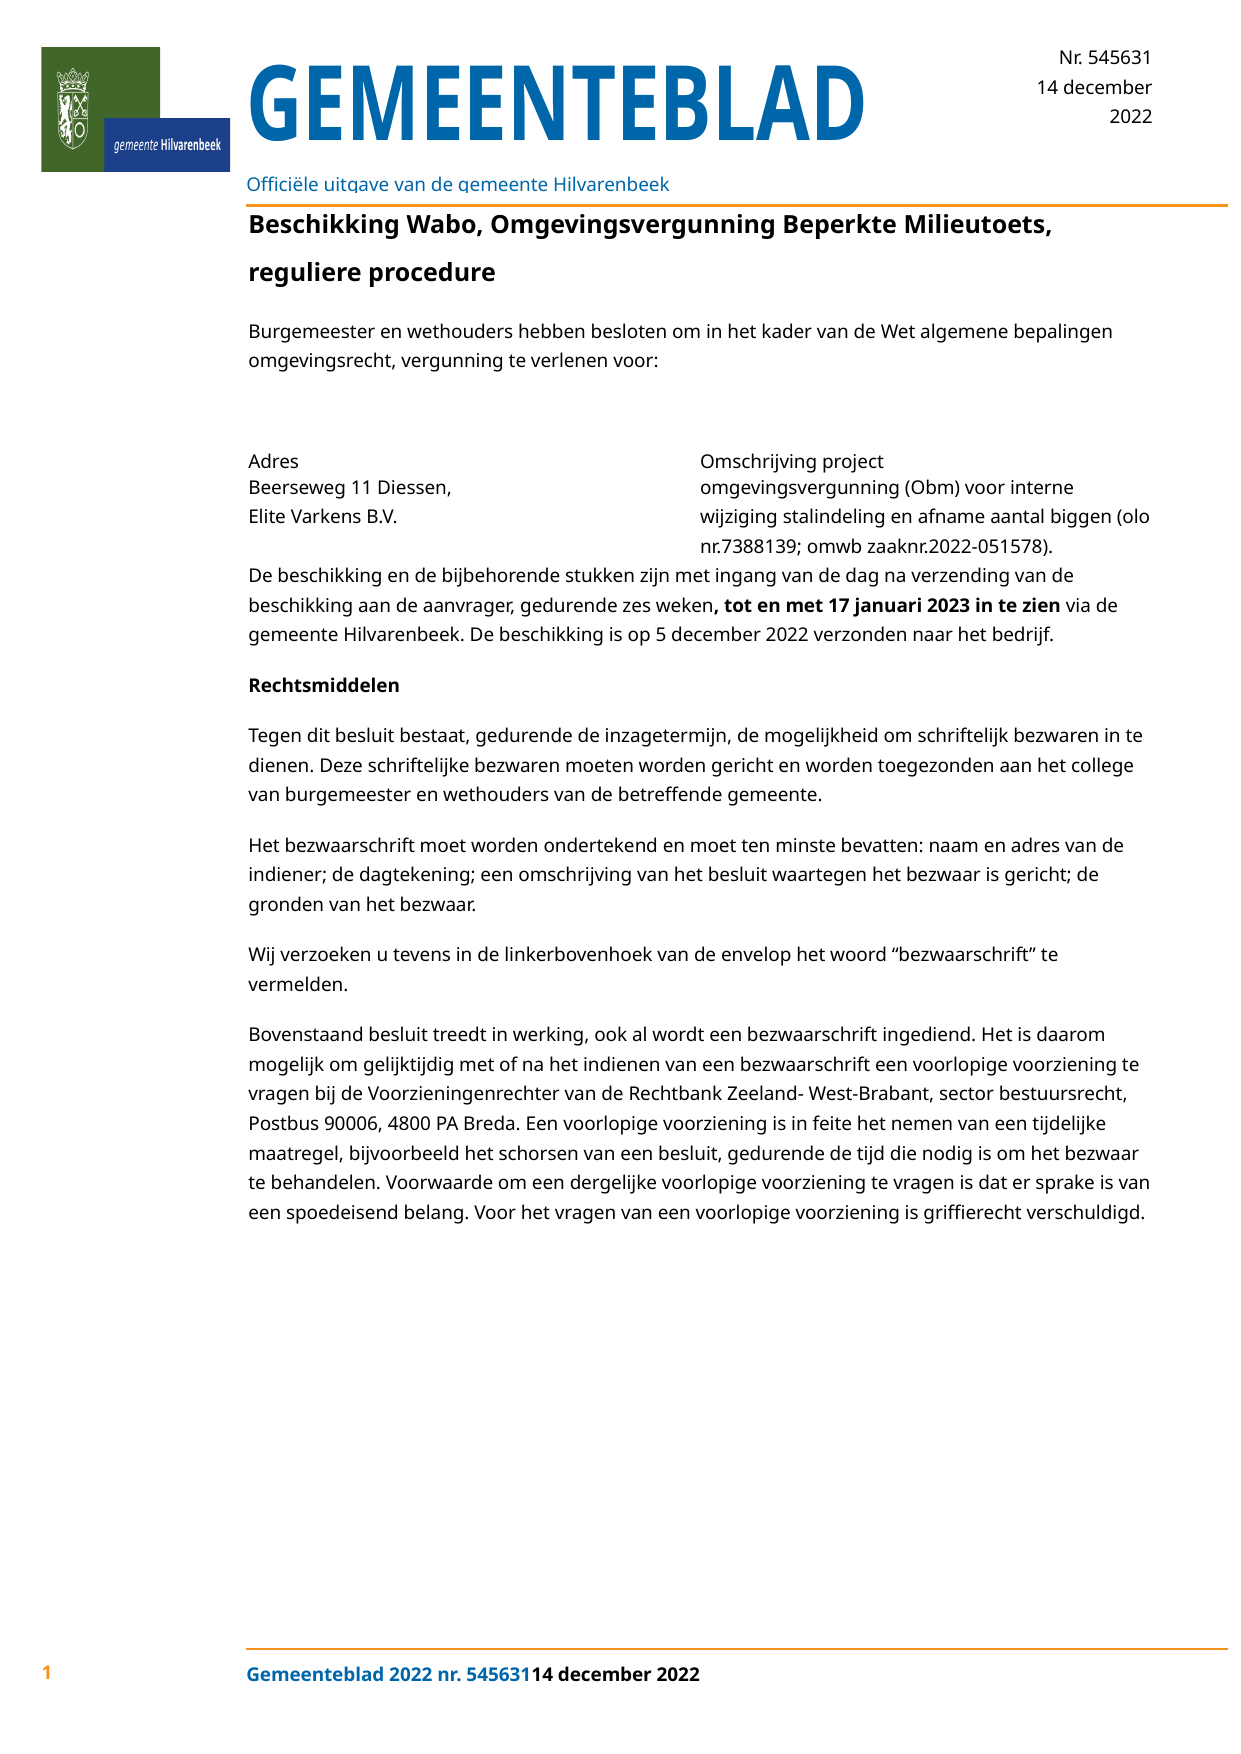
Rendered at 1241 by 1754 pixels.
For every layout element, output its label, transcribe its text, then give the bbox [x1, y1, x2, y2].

picture [41, 47, 231, 172]
table_cell omgevingsvergunning (Obm) voor interne wijziging stalindeling en afname aantal biggen (olo nr.7388139; omwb zaaknr.2022-051578). [700, 474, 1152, 559]
text De beschikking en de bijbehorende stukken zijn met ingang van de dag na verzending van de beschikking aan de aanvrager, gedurende zes weken, tot en met 17 januari 2023 in te zien via de gemeente Hilvarenbeek. De beschikking is op 5 december 2022 verzonden naar het bedrijf. [248, 562, 1152, 647]
text Beschikking Wabo, Omgevingsvergunning Beperkte Milieutoets, reguliere procedure [248, 207, 1152, 288]
text Het bezwaarschrift moet worden ondertekend en moet ten minste bevatten: naam en adres van de indiener; de dagtekening; een omschrijving van het besluit waartegen het bezwaar is gericht; de gronden van het bezwaar. [248, 832, 1152, 917]
text Burgemeester en wethouders hebben besloten om in het kader van de Wet algemene bepalingen omgevingsrecht, vergunning te verlenen voor: [248, 318, 1152, 373]
table_cell Beerseweg 11 Diessen, Elite Varkens B.V. [248, 474, 700, 559]
text Wij verzoeken u tevens in de linkerbovenhoek van de envelop het woord “bezwaarschrift” te vermelden. [248, 941, 1152, 997]
text Bovenstaand besluit treedt in werking, ook al wordt een bezwaarschrift ingediend. Het is daarom mogelijk om gelijktijdig met of na het indienen van een bezwaarschrift een voorlopige voorziening te vragen bij de Voorzieningenrechter van de Rechtbank Zeeland- West-Brabant, sector bestuursrecht, Postbus 90006, 4800 PA Breda. Een voorlopige voorziening is in feite het nemen van een tijdelijke maatregel, bijvoorbeeld het schorsen van een besluit, gedurende de tijd die nodig is om het bezwaar te behandelen. Voorwaarde om een dergelijke voorlopige voorziening te vragen is dat er sprake is van een spoedeisend belang. Voor het vragen van een voorlopige voorziening is griffierecht verschuldigd. [248, 1021, 1152, 1225]
text Rechtsmiddelen [248, 672, 1152, 698]
text Tegen dit besluit bestaat, gedurende de inzagetermijn, de mogelijkheid om schriftelijk bezwaren in te dienen. Deze schriftelijke bezwaren moeten worden gericht en worden toegezonden aan het college van burgemeester en wethouders van de betreffende gemeente. [248, 722, 1152, 807]
table_header Adres [248, 449, 700, 474]
table_header Omschrijving project [700, 449, 1152, 474]
